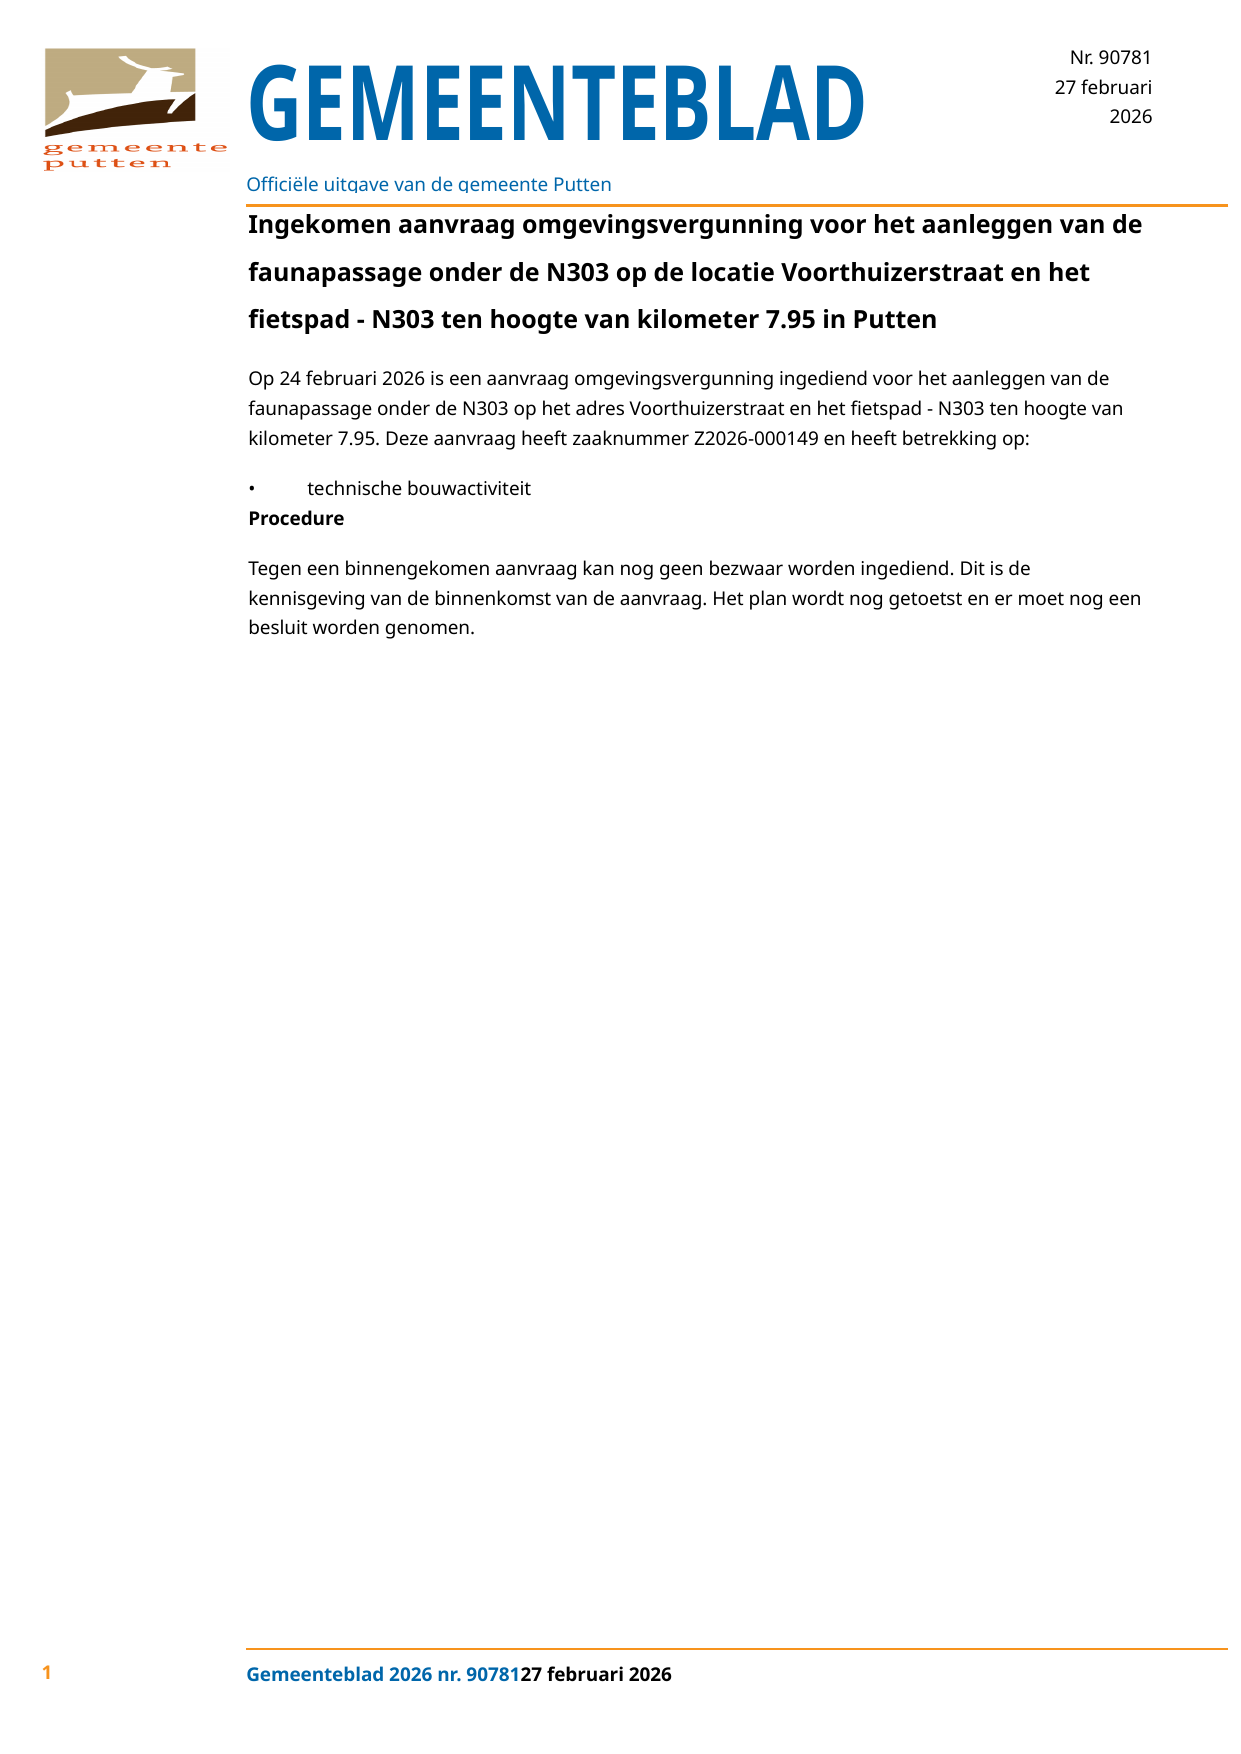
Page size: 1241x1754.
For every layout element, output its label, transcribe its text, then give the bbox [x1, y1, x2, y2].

list technische bouwactiviteit [248, 475, 1152, 501]
text Ingekomen aanvraag omgevingsvergunning voor het aanleggen van de faunapassage onder de N303 op de locatie Voorthuizerstraat en het fietspad - N303 ten hoogte van kilometer 7.95 in Putten [248, 207, 1152, 336]
text Procedure [248, 505, 1152, 530]
text Op 24 februari 2026 is een aanvraag omgevingsvergunning ingediend voor het aanleggen van de faunapassage onder de N303 op het adres Voorthuizerstraat en het fietspad - N303 ten hoogte van kilometer 7.95. Deze aanvraag heeft zaaknummer Z2026-000149 en heeft betrekking op: [248, 366, 1152, 450]
picture [41, 47, 231, 172]
text Tegen een binnengekomen aanvraag kan nog geen bezwaar worden ingediend. Dit is de kennisgeving van de binnenkomst van de aanvraag. Het plan wordt nog getoetst en er moet nog een besluit worden genomen. [248, 555, 1152, 640]
